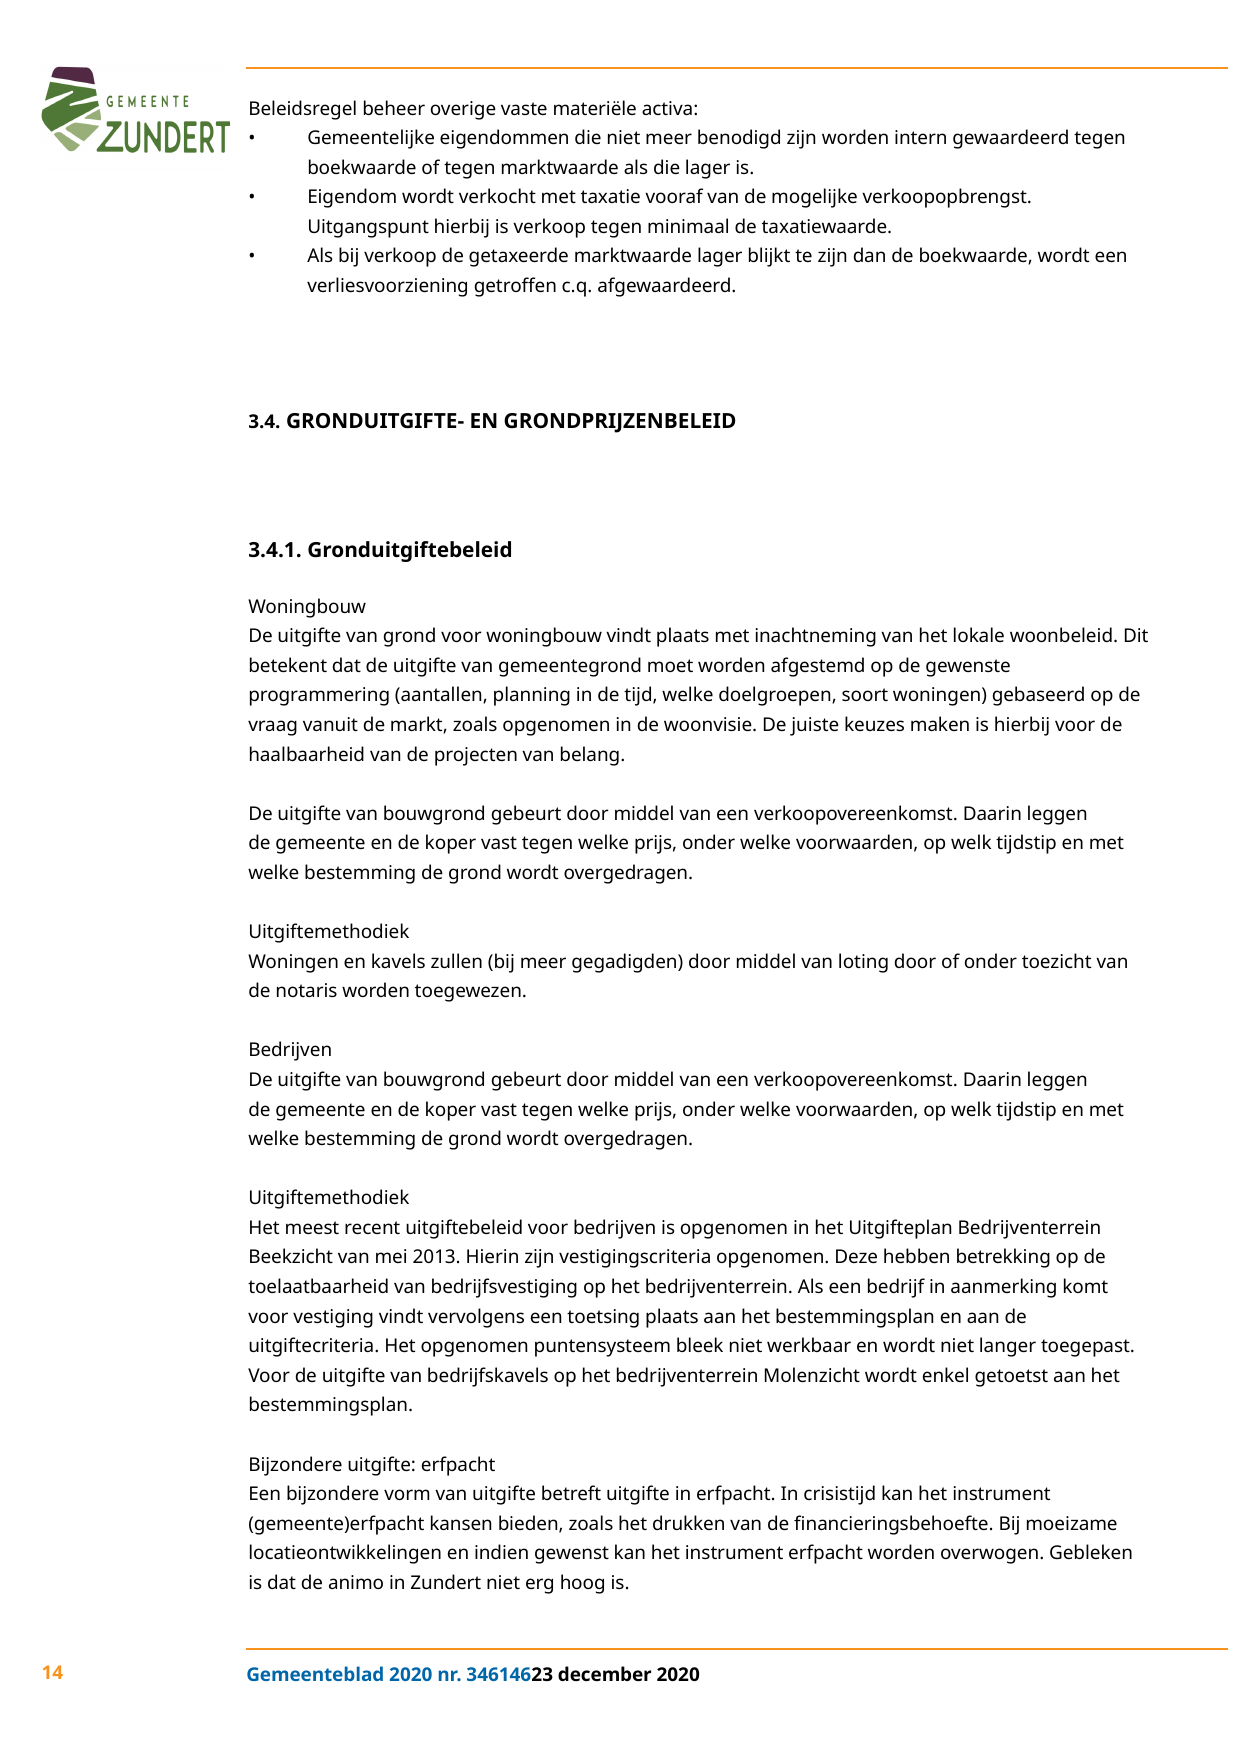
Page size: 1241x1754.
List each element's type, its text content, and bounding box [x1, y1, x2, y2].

text Woningbouw [248, 593, 1152, 618]
text Voor de uitgifte van bedrijfskavels op het bedrijventerrein Molenzicht wordt enkel getoetst aan het bestemmingsplan. [248, 1362, 1152, 1417]
text De uitgifte van grond voor woningbouw vindt plaats met inachtneming van het lokale woonbeleid. Dit betekent dat de uitgifte van gemeentegrond moet worden afgestemd op de gewenste programmering (aantallen, planning in de tijd, welke doelgroepen, soort woningen) gebaseerd op de vraag vanuit de markt, zoals opgenomen in de woonvisie. De juiste keuzes maken is hierbij voor de haalbaarheid van de projecten van belang. [248, 622, 1152, 766]
text Bedrijven [248, 1037, 1152, 1062]
list Eigendom wordt verkocht met taxatie vooraf van de mogelijke verkoopopbrengst. Uitgangspunt hierbij is verkoop tegen minimaal de taxatiewaarde. [248, 183, 1152, 239]
text 3.4. GRONDUITGIFTE- EN GRONDPRIJZENBELEID [248, 407, 1152, 435]
text Bijzondere uitgifte: erfpacht [248, 1451, 1152, 1476]
text Woningen en kavels zullen (bij meer gegadigden) door middel van loting door of onder toezicht van de notaris worden toegewezen. [248, 948, 1152, 1003]
text de gemeente en de koper vast tegen welke prijs, onder welke voorwaarden, op welk tijdstip en met welke bestemming de grond wordt overgedragen. [248, 829, 1152, 885]
text de gemeente en de koper vast tegen welke prijs, onder welke voorwaarden, op welk tijdstip en met welke bestemming de grond wordt overgedragen. [248, 1096, 1152, 1151]
list Als bij verkoop de getaxeerde marktwaarde lager blijkt te zijn dan de boekwaarde, wordt een verliesvoorziening getroffen c.q. afgewaardeerd. [248, 243, 1152, 298]
text Uitgiftemethodiek [248, 1184, 1152, 1210]
text Het meest recent uitgiftebeleid voor bedrijven is opgenomen in het Uitgifteplan Bedrijventerrein Beekzicht van mei 2013. Hierin zijn vestigingscriteria opgenomen. Deze hebben betrekking op de toelaatbaarheid van bedrijfsvestiging op het bedrijventerrein. Als een bedrijf in aanmerking komt voor vestiging vindt vervolgens een toetsing plaats aan het bestemmingsplan en aan de uitgiftecriteria. Het opgenomen puntensysteem bleek niet werkbaar en wordt niet langer toegepast. [248, 1214, 1152, 1358]
text De uitgifte van bouwgrond gebeurt door middel van een verkoopovereenkomst. Daarin leggen [248, 800, 1152, 826]
text Uitgiftemethodiek [248, 918, 1152, 944]
text De uitgifte van bouwgrond gebeurt door middel van een verkoopovereenkomst. Daarin leggen [248, 1066, 1152, 1092]
text Een bijzondere vorm van uitgifte betreft uitgifte in erfpacht. In crisistijd kan het instrument (gemeente)erfpacht kansen bieden, zoals het drukken van de financieringsbehoefte. Bij moeizame locatieontwikkelingen en indien gewenst kan het instrument erfpacht worden overwogen. Gebleken is dat de animo in Zundert niet erg hoog is. [248, 1480, 1152, 1595]
picture [41, 47, 231, 172]
list Gemeentelijke eigendommen die niet meer benodigd zijn worden intern gewaardeerd tegen boekwaarde of tegen marktwaarde als die lager is. [248, 124, 1152, 180]
text Beleidsregel beheer overige vaste materiële activa: [248, 95, 1152, 121]
text 3.4.1. Gronduitgiftebeleid [248, 535, 1152, 563]
